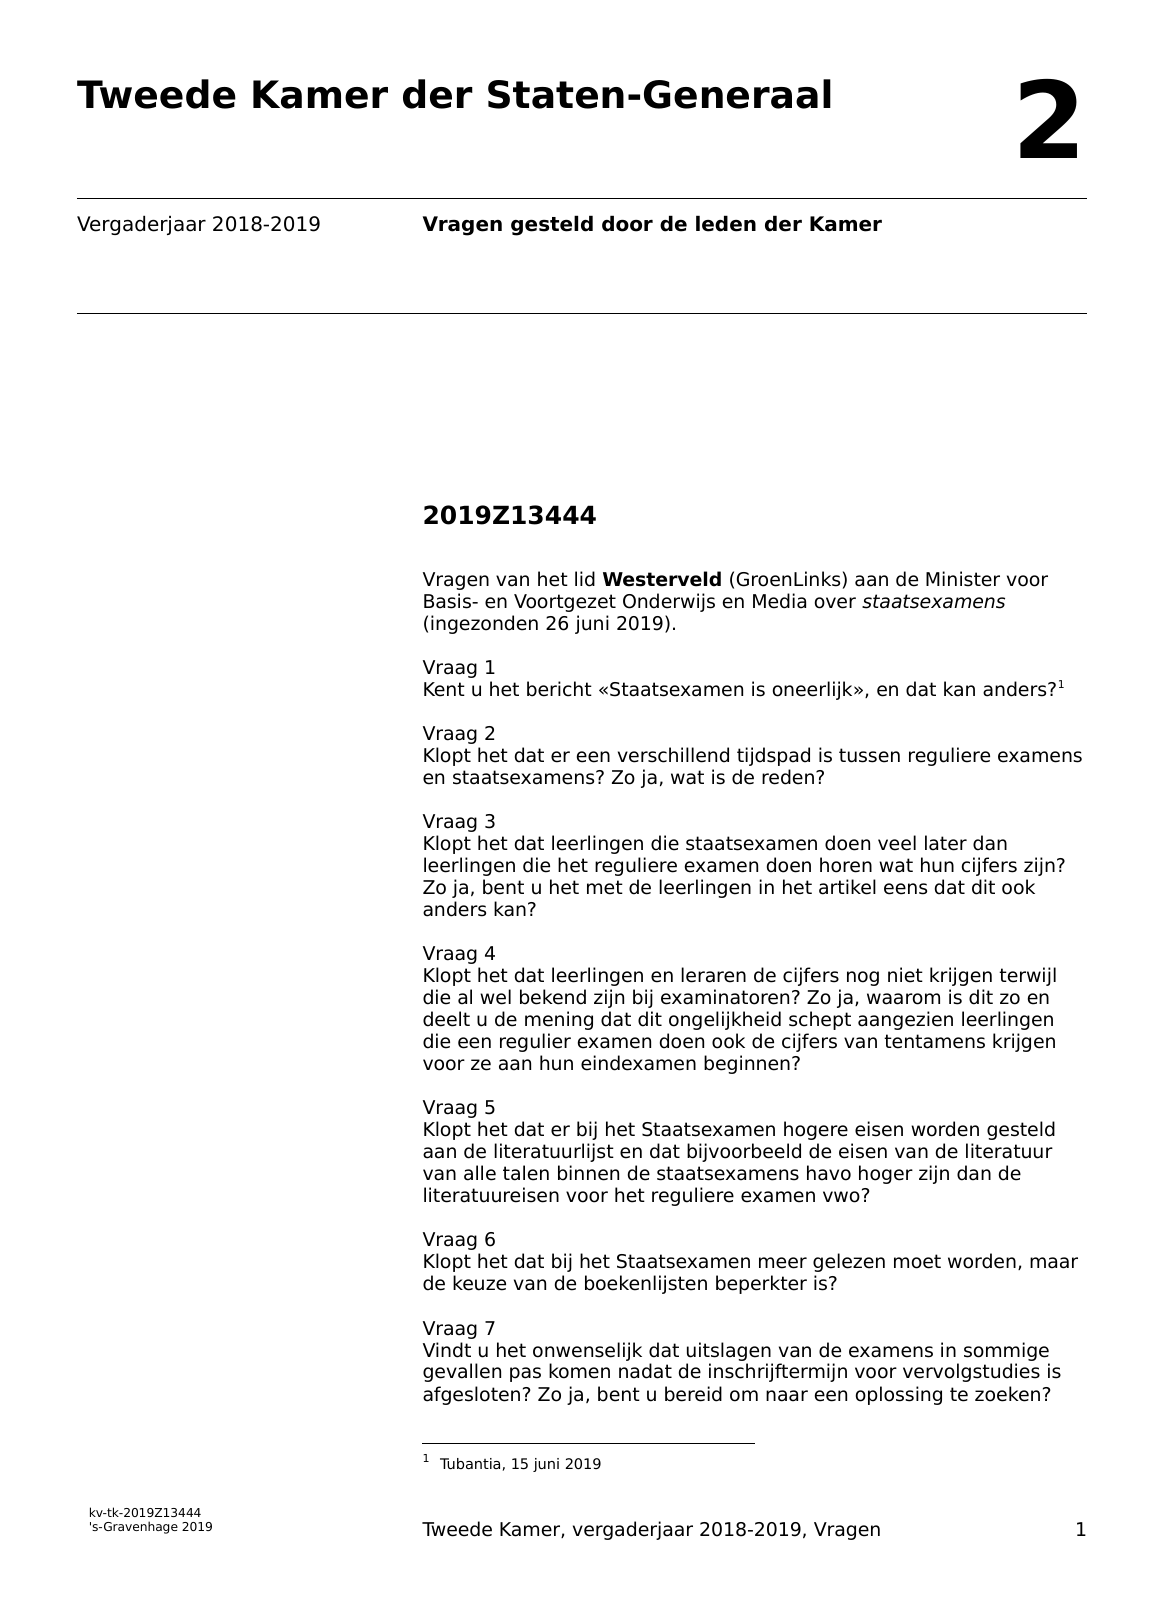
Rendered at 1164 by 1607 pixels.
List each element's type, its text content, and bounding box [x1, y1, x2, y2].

text 2019Z13444 [422, 501, 1087, 531]
table_cell Vergaderjaar 2018-2019 [77, 199, 422, 313]
text Vraag 6 [422, 1229, 1087, 1251]
text Vragen van het lid Westerveld (GroenLinks) aan de Minister voor Basis- en Voortgezet Onderwijs en Media over staatsexamens (ingezonden 26 juni 2019). [422, 569, 1087, 635]
text Klopt het dat bij het Staatsexamen meer gelezen moet worden, maar de keuze van de boekenlijsten beperkter is? [422, 1251, 1087, 1295]
text Kent u het bericht «Staatsexamen is oneerlijk», en dat kan anders? [422, 679, 1087, 701]
text Vindt u het onwenselijk dat uitslagen van de examens in sommige gevallen pas komen nadat de inschrijftermijn voor vervolgstudies is afgesloten? Zo ja, bent u bereid om naar een oplossing te zoeken? [422, 1339, 1087, 1405]
text Vraag 1 [422, 657, 1087, 679]
text Klopt het dat leerlingen die staatsexamen doen veel later dan leerlingen die het reguliere examen doen horen wat hun cijfers zijn? Zo ja, bent u het met de leerlingen in het artikel eens dat dit ook anders kan? [422, 833, 1087, 921]
table_header 2 [886, 59, 1087, 198]
text Klopt het dat er een verschillend tijdspad is tussen reguliere examens en staatsexamens? Zo ja, wat is de reden? [422, 745, 1087, 789]
text Vraag 4 [422, 943, 1087, 965]
text Vraag 5 [422, 1097, 1087, 1119]
text Vraag 7 [422, 1317, 1087, 1339]
text kv-tk-2019Z13444 [88, 1506, 323, 1520]
text Vraag 3 [422, 811, 1087, 833]
text 's-Gravenhage 2019 [88, 1520, 323, 1534]
text Klopt het dat leerlingen en leraren de cijfers nog niet krijgen terwijl die al wel bekend zijn bij examinatoren? Zo ja, waarom is dit zo en deelt u de mening dat dit ongelijkheid schept aangezien leerlingen die een regulier examen doen ook de cijfers van tentamens krijgen voor ze aan hun eindexamen beginnen? [422, 965, 1087, 1075]
text Tubantia, 15 juni 2019 [422, 1452, 1087, 1474]
text Vraag 2 [422, 723, 1087, 745]
text Klopt het dat er bij het Staatsexamen hogere eisen worden gesteld aan de literatuurlijst en dat bijvoorbeeld de eisen van de literatuur van alle talen binnen de staatsexamens havo hoger zijn dan de literatuureisen voor het reguliere examen vwo? [422, 1119, 1087, 1207]
table_cell Vragen gesteld door de leden der Kamer [422, 199, 1087, 313]
table_header Tweede Kamer der Staten-Generaal [77, 59, 886, 198]
